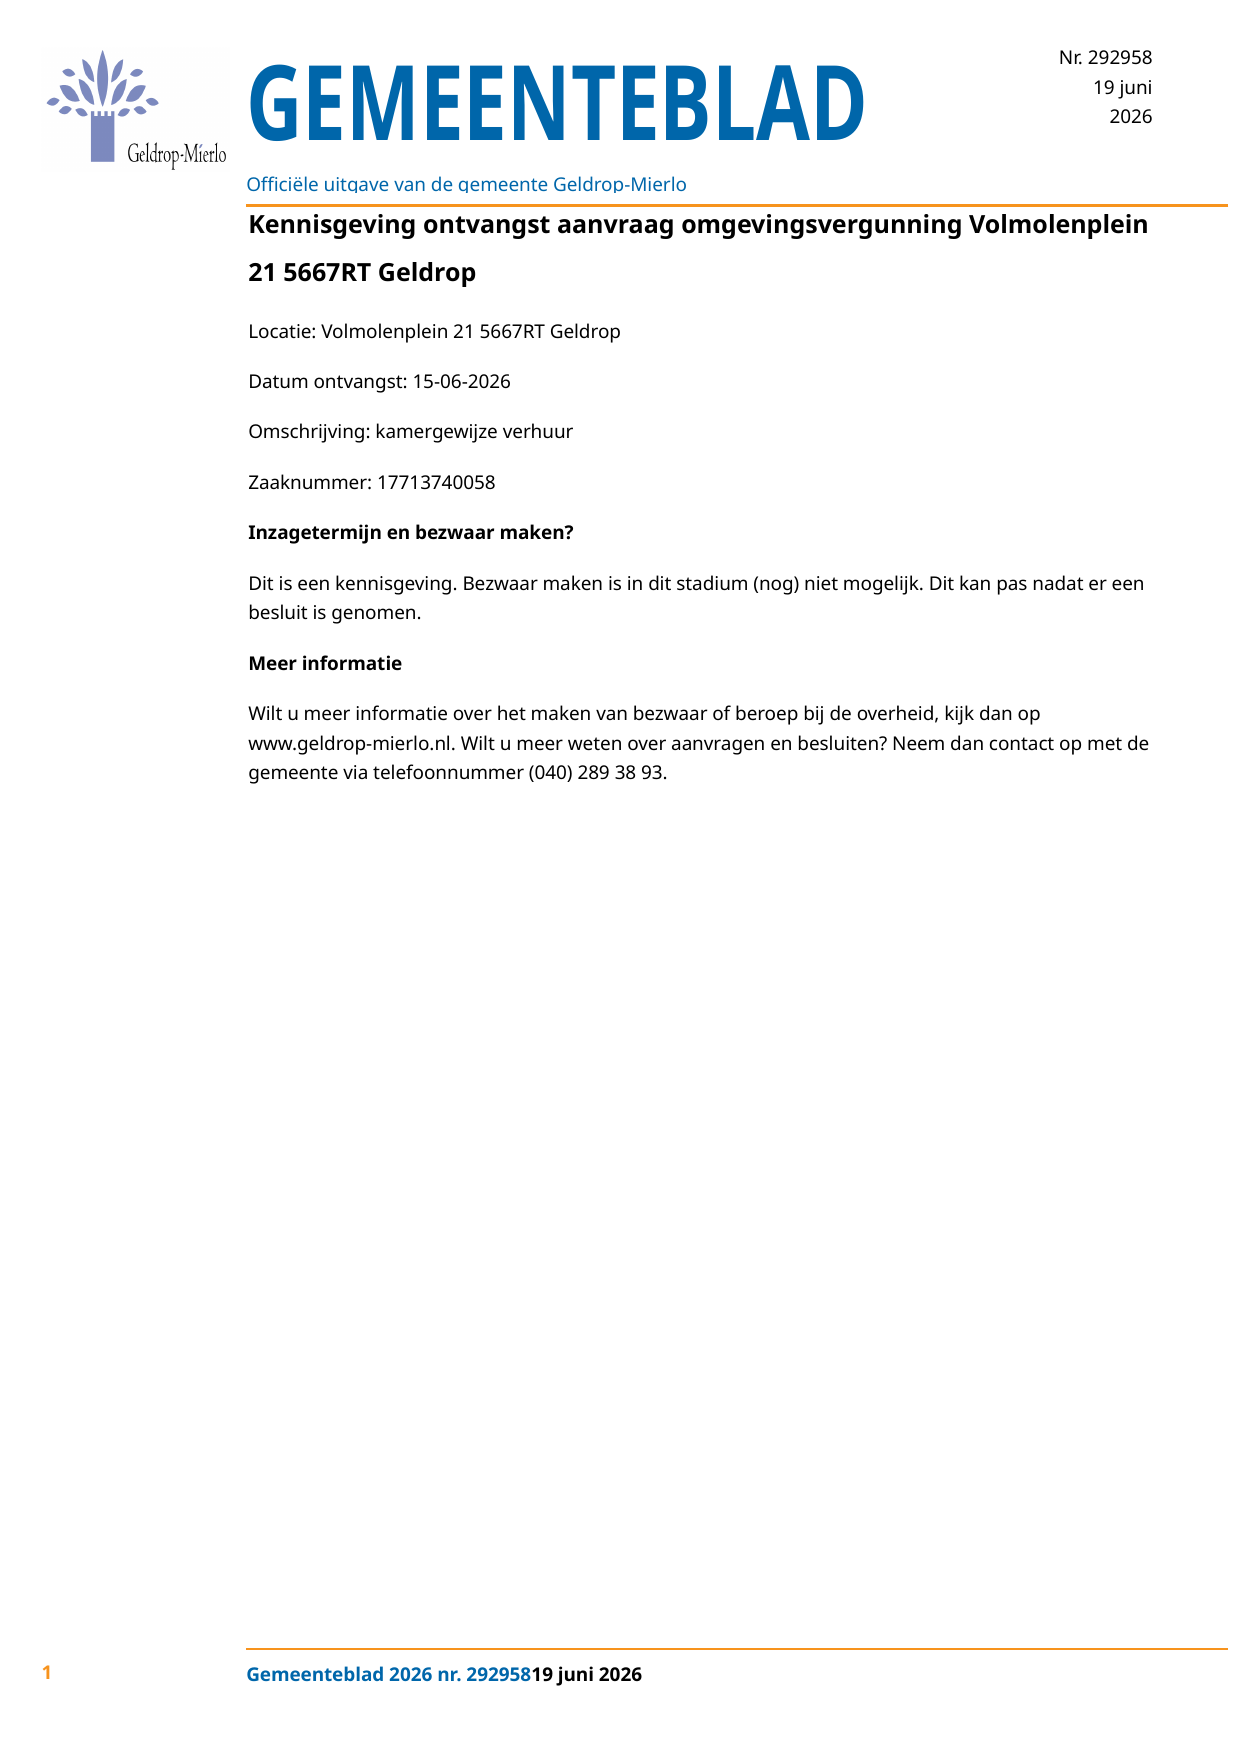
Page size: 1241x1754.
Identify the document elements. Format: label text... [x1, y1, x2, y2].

text Locatie: Volmolenplein 21 5667RT Geldrop [248, 318, 1152, 344]
text Kennisgeving ontvangst aanvraag omgevingsvergunning Volmolenplein 21 5667RT Geldrop [248, 207, 1152, 288]
text Inzagetermijn en bezwaar maken? [248, 519, 1152, 545]
text Meer informatie [248, 650, 1152, 676]
picture [41, 47, 231, 172]
text Omschrijving: kamergewijze verhuur [248, 419, 1152, 444]
text Wilt u meer informatie over het maken van bezwaar of beroep bij de overheid, kijk dan op www.geldrop-mierlo.nl. Wilt u meer weten over aanvragen en besluiten? Neem dan contact op met de gemeente via telefoonnummer (040) 289 38 93. [248, 700, 1152, 785]
text Dit is een kennisgeving. Bezwaar maken is in dit stadium (nog) niet mogelijk. Dit kan pas nadat er een besluit is genomen. [248, 570, 1152, 625]
text Zaaknummer: 17713740058 [248, 469, 1152, 495]
text Datum ontvangst: 15-06-2026 [248, 368, 1152, 394]
